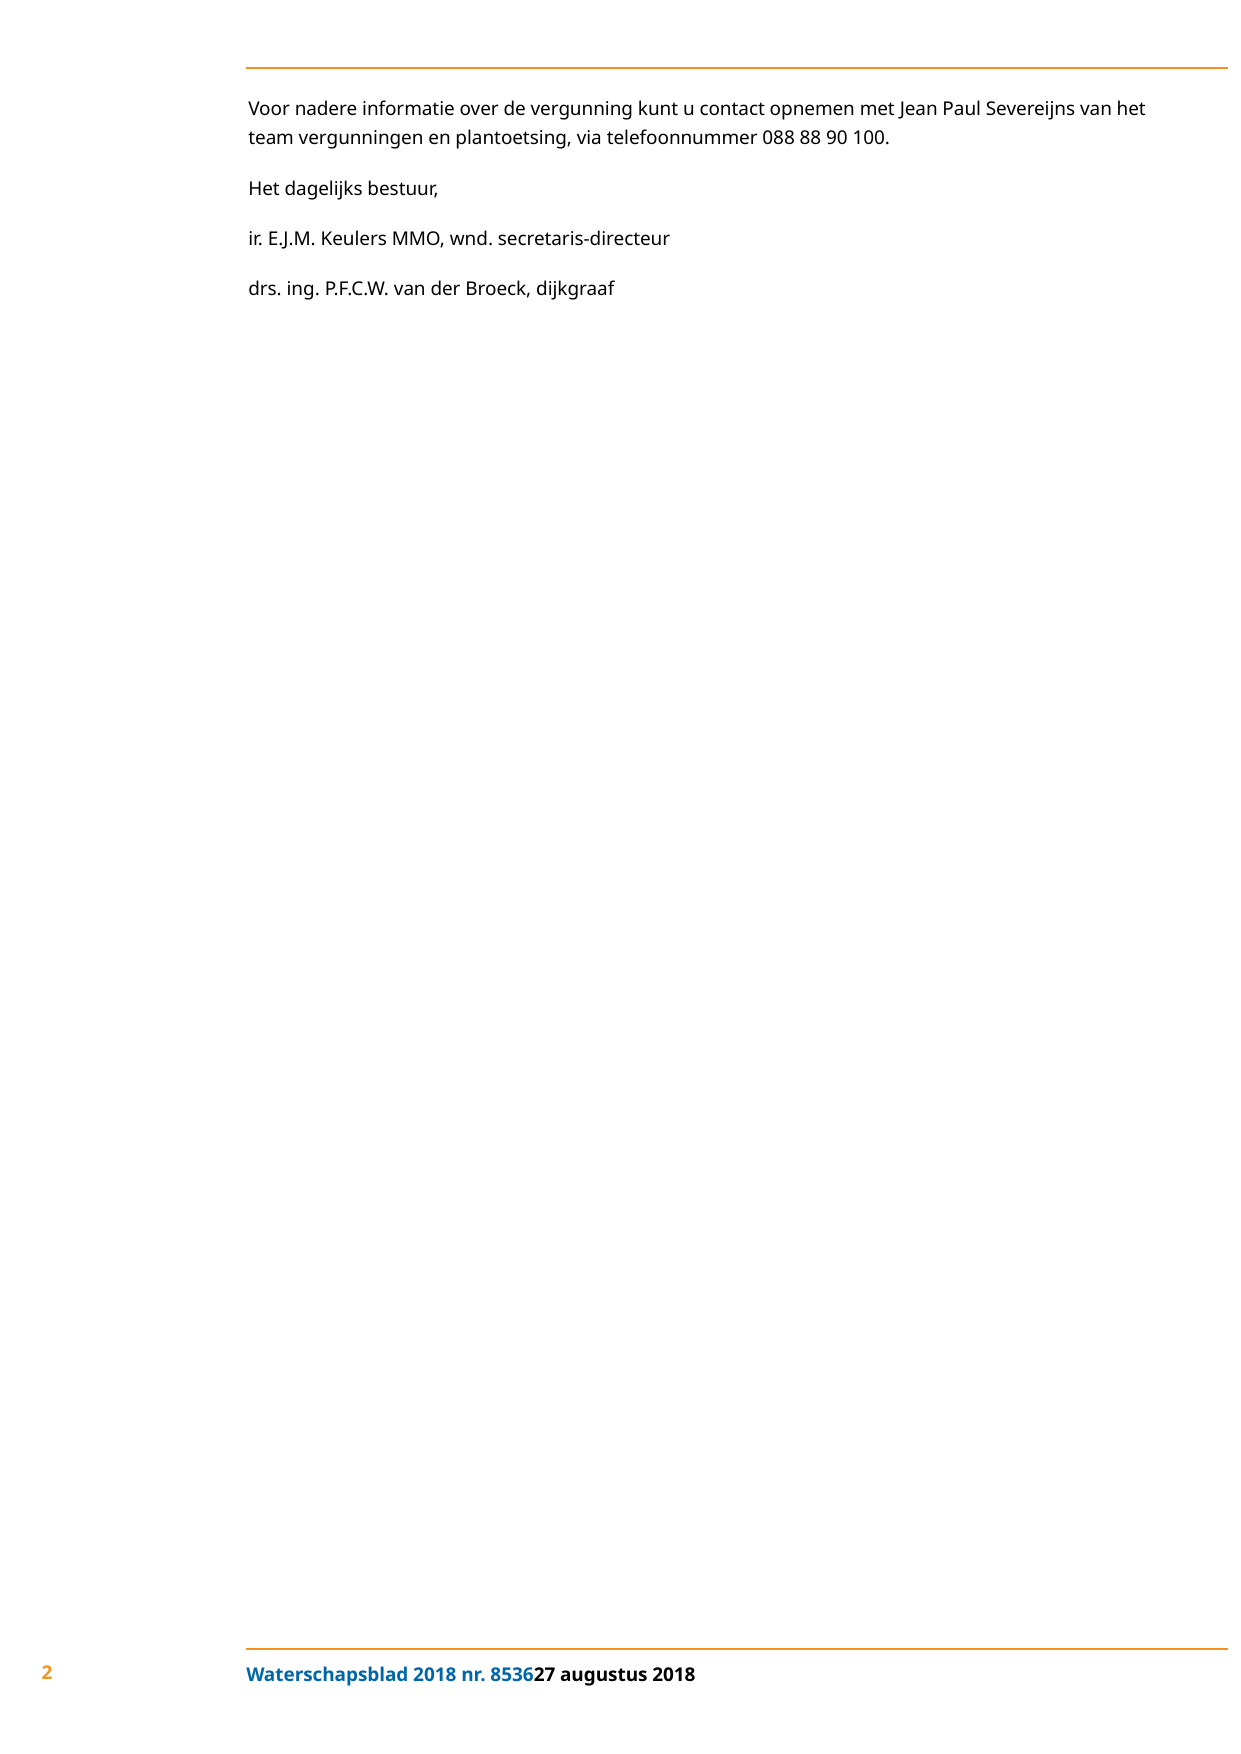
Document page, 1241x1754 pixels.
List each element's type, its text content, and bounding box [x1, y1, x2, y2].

text ir. E.J.M. Keulers MMO, wnd. secretaris-directeur [248, 225, 1152, 251]
text drs. ing. P.F.C.W. van der Broeck, dijkgraaf [248, 276, 1152, 301]
text Het dagelijks bestuur, [248, 175, 1152, 201]
text Voor nadere informatie over de vergunning kunt u contact opnemen met Jean Paul Severeijns van het team vergunningen en plantoetsing, via telefoonnummer 088 88 90 100. [248, 95, 1152, 150]
picture [41, 47, 231, 172]
